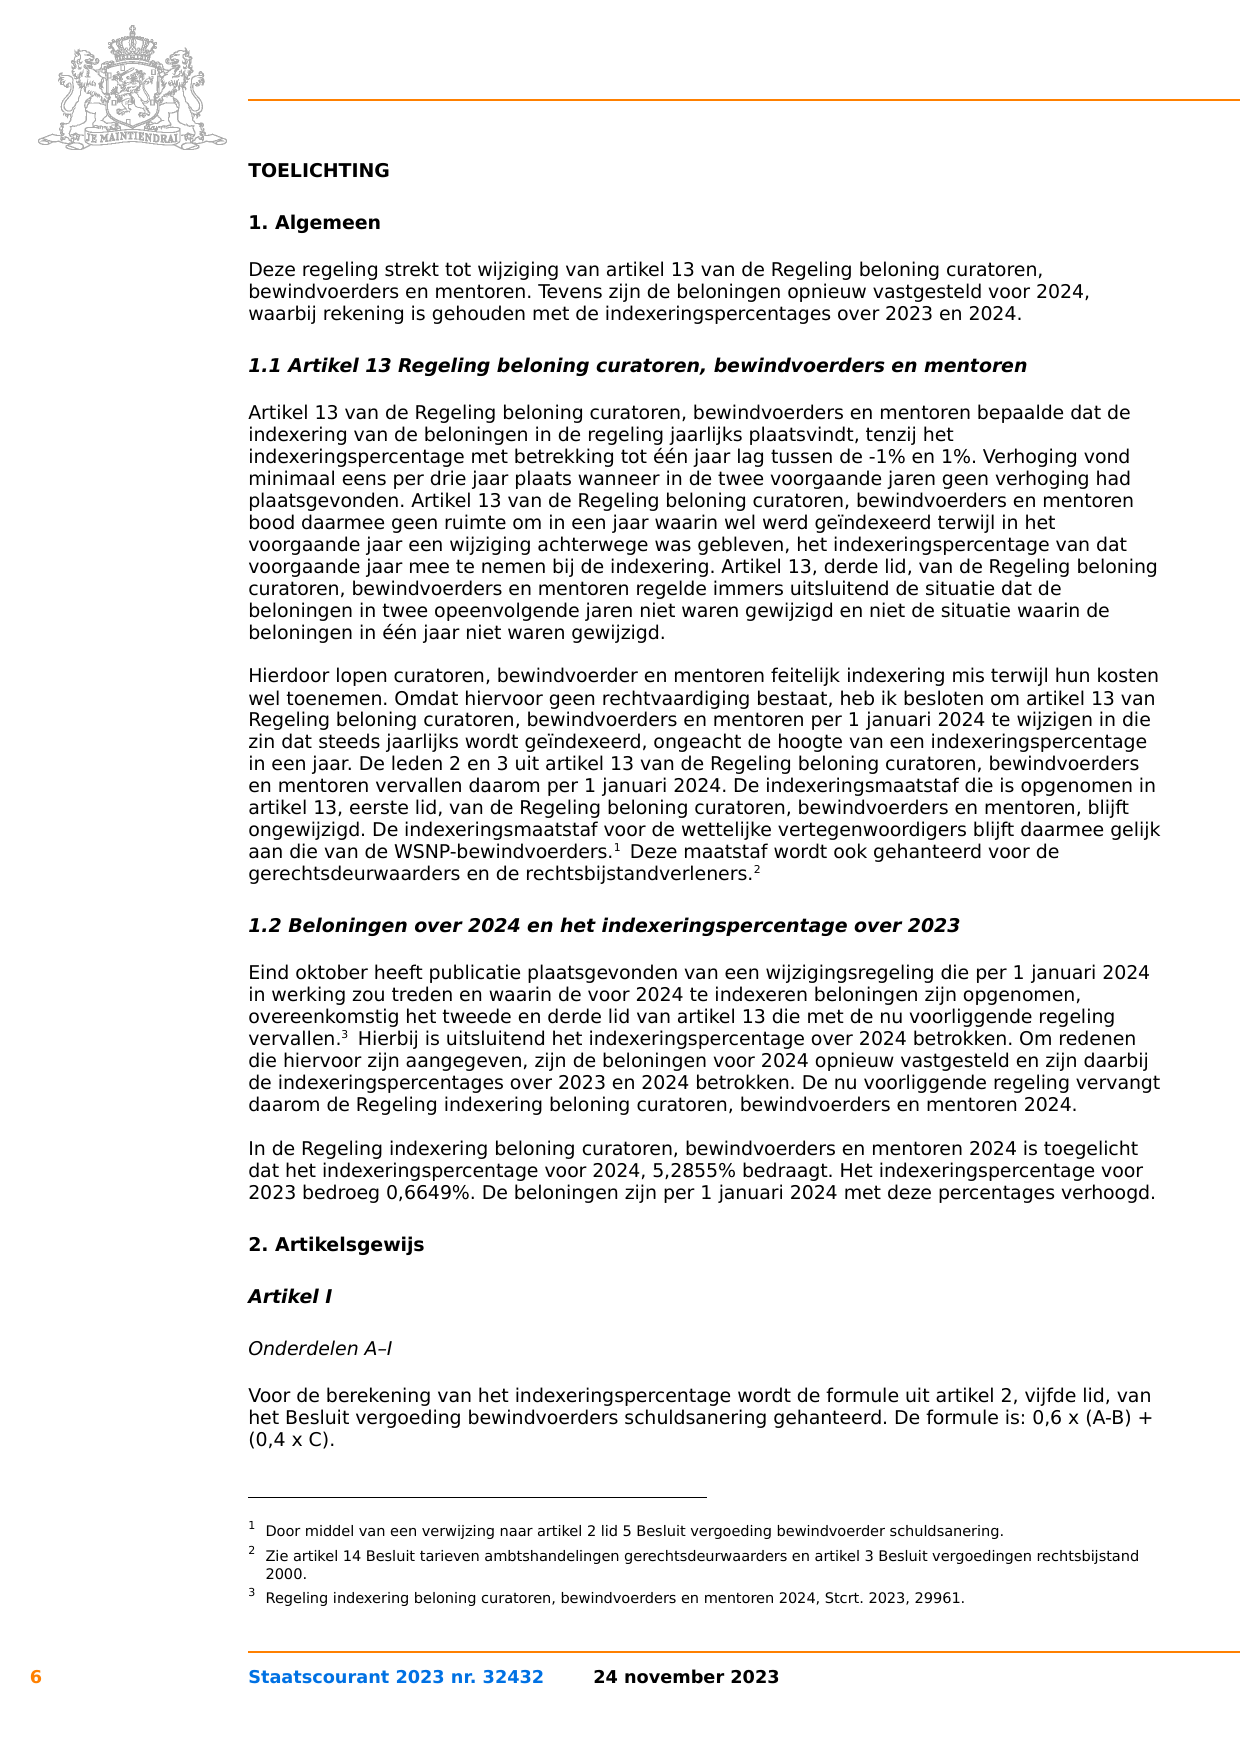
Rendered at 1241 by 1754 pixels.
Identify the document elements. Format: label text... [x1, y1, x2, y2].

text In de Regeling indexering beloning curatoren, bewindvoerders en mentoren 2024 is toegelicht dat het indexeringspercentage voor 2024, 5,2855% bedraagt. Het indexeringspercentage voor 2023 bedroeg 0,6649%. De beloningen zijn per 1 januari 2024 met deze percentages verhoogd. [248, 1138, 1163, 1204]
subtitle 1.2 Beloningen over 2024 en het indexeringspercentage over 2023 [248, 915, 1163, 937]
subtitle 1. Algemeen [248, 212, 1163, 234]
text Deze regeling strekt tot wijziging van artikel 13 van de Regeling beloning curatoren, bewindvoerders en mentoren. Tevens zijn de beloningen opnieuw vastgesteld voor 2024, waarbij rekening is gehouden met de indexeringspercentages over 2023 en 2024. [248, 259, 1163, 325]
text Hierdoor lopen curatoren, bewindvoerder en mentoren feitelijk indexering mis terwijl hun kosten wel toenemen. Omdat hiervoor geen rechtvaardiging bestaat, heb ik besloten om artikel 13 van Regeling beloning curatoren, bewindvoerders en mentoren per 1 januari 2024 te wijzigen in die zin dat steeds jaarlijks wordt geïndexeerd, ongeacht de hoogte van een indexeringspercentage in een jaar. De leden 2 en 3 uit artikel 13 van de Regeling beloning curatoren, bewindvoerders en mentoren vervallen daarom per 1 januari 2024. De indexeringsmaatstaf die is opgenomen in artikel 13, eerste lid, van de Regeling beloning curatoren, bewindvoerders en mentoren, blijft ongewijzigd. De indexeringsmaatstaf voor de wettelijke vertegenwoordigers blijft daarmee gelijk aan die van de WSNP-bewindvoerders. Deze maatstaf wordt ook gehanteerd voor de gerechtsdeurwaarders en de rechtsbijstandverleners. [248, 665, 1163, 885]
picture [38, 25, 227, 150]
subtitle TOELICHTING [248, 160, 1163, 182]
text Zie artikel 14 Besluit tarieven ambtshandelingen gerechtsdeurwaarders en artikel 3 Besluit vergoedingen rechtsbijstand 2000. [248, 1544, 1163, 1583]
text Door middel van een verwijzing naar artikel 2 lid 5 Besluit vergoeding bewindvoerder schuldsanering. [248, 1519, 1163, 1541]
text Eind oktober heeft publicatie plaatsgevonden van een wijzigingsregeling die per 1 januari 2024 in werking zou treden en waarin de voor 2024 te indexeren beloningen zijn opgenomen, overeenkomstig het tweede en derde lid van artikel 13 die met de nu voorliggende regeling vervallen. Hierbij is uitsluitend het indexeringspercentage over 2024 betrokken. Om redenen die hiervoor zijn aangegeven, zijn de beloningen voor 2024 opnieuw vastgesteld en zijn daarbij de indexeringspercentages over 2023 en 2024 betrokken. De nu voorliggende regeling vervangt daarom de Regeling indexering beloning curatoren, bewindvoerders en mentoren 2024. [248, 962, 1163, 1116]
text Regeling indexering beloning curatoren, bewindvoerders en mentoren 2024, Stcrt. 2023, 29961. [248, 1586, 1163, 1608]
subtitle 1.1 Artikel 13 Regeling beloning curatoren, bewindvoerders en mentoren [248, 355, 1163, 377]
subtitle 2. Artikelsgewijs [248, 1234, 1163, 1256]
text Artikel 13 van de Regeling beloning curatoren, bewindvoerders en mentoren bepaalde dat de indexering van de beloningen in de regeling jaarlijks plaatsvindt, tenzij het indexeringspercentage met betrekking tot één jaar lag tussen de -1% en 1%. Verhoging vond minimaal eens per drie jaar plaats wanneer in de twee voorgaande jaren geen verhoging had plaatsgevonden. Artikel 13 van de Regeling beloning curatoren, bewindvoerders en mentoren bood daarmee geen ruimte om in een jaar waarin wel werd geïndexeerd terwijl in het voorgaande jaar een wijziging achterwege was gebleven, het indexeringspercentage van dat voorgaande jaar mee te nemen bij de indexering. Artikel 13, derde lid, van de Regeling beloning curatoren, bewindvoerders en mentoren regelde immers uitsluitend de situatie dat de beloningen in twee opeenvolgende jaren niet waren gewijzigd en niet de situatie waarin de beloningen in één jaar niet waren gewijzigd. [248, 402, 1163, 643]
subtitle Artikel I [248, 1286, 1163, 1308]
subtitle Onderdelen A–I [248, 1338, 1163, 1360]
text Voor de berekening van het indexeringspercentage wordt de formule uit artikel 2, vijfde lid, van het Besluit vergoeding bewindvoerders schuldsanering gehanteerd. De formule is: 0,6 x (A-B) + (0,4 x C). [248, 1385, 1163, 1451]
